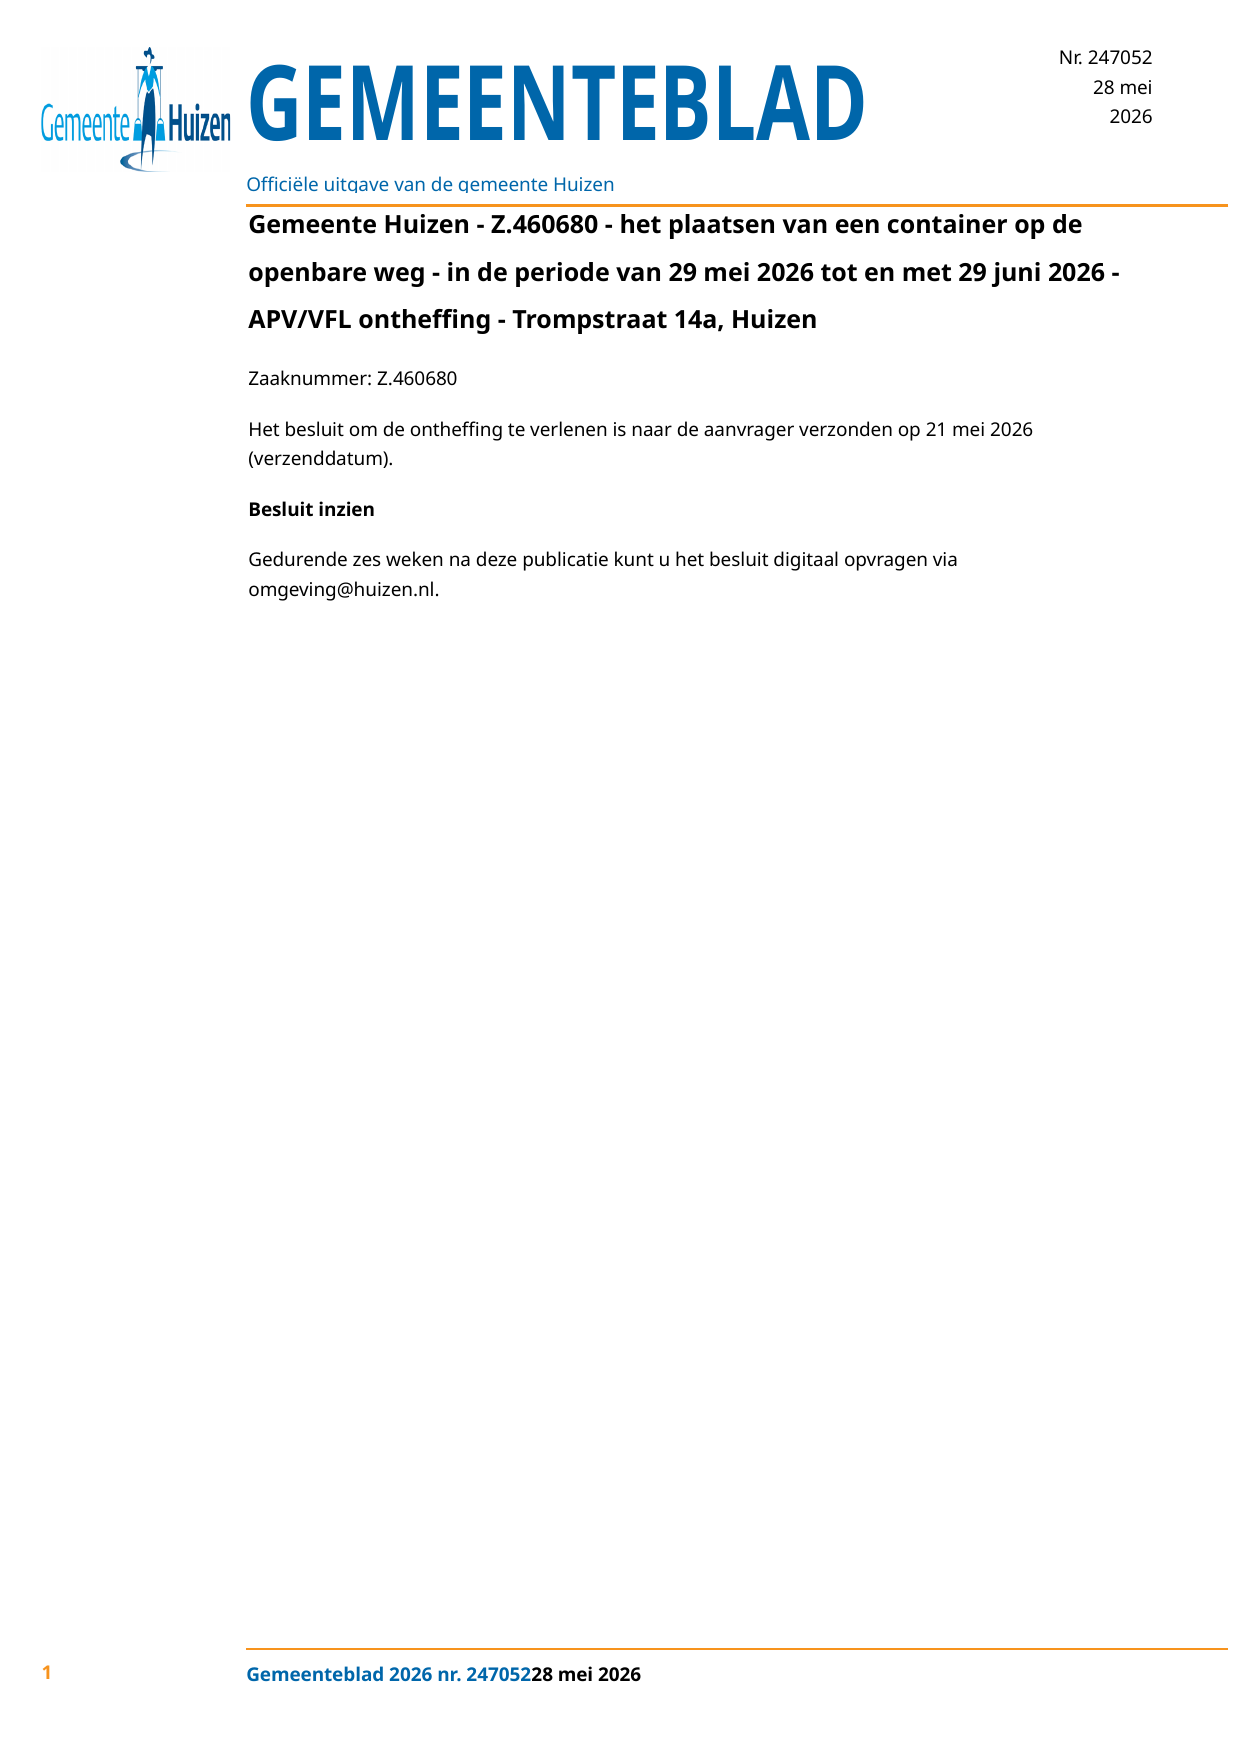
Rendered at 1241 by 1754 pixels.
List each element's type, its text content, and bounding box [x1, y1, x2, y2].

text Zaaknummer: Z.460680 [248, 366, 1152, 391]
text Gedurende zes weken na deze publicatie kunt u het besluit digitaal opvragen via omgeving@huizen.nl. [248, 546, 1152, 602]
text Het besluit om de ontheffing te verlenen is naar de aanvrager verzonden op 21 mei 2026 (verzenddatum). [248, 416, 1152, 471]
picture [41, 47, 231, 172]
text Besluit inzien [248, 496, 1152, 522]
text Gemeente Huizen - Z.460680 - het plaatsen van een container op de openbare weg - in de periode van 29 mei 2026 tot en met 29 juni 2026 - APV/VFL ontheffing - Trompstraat 14a, Huizen [248, 207, 1152, 336]
